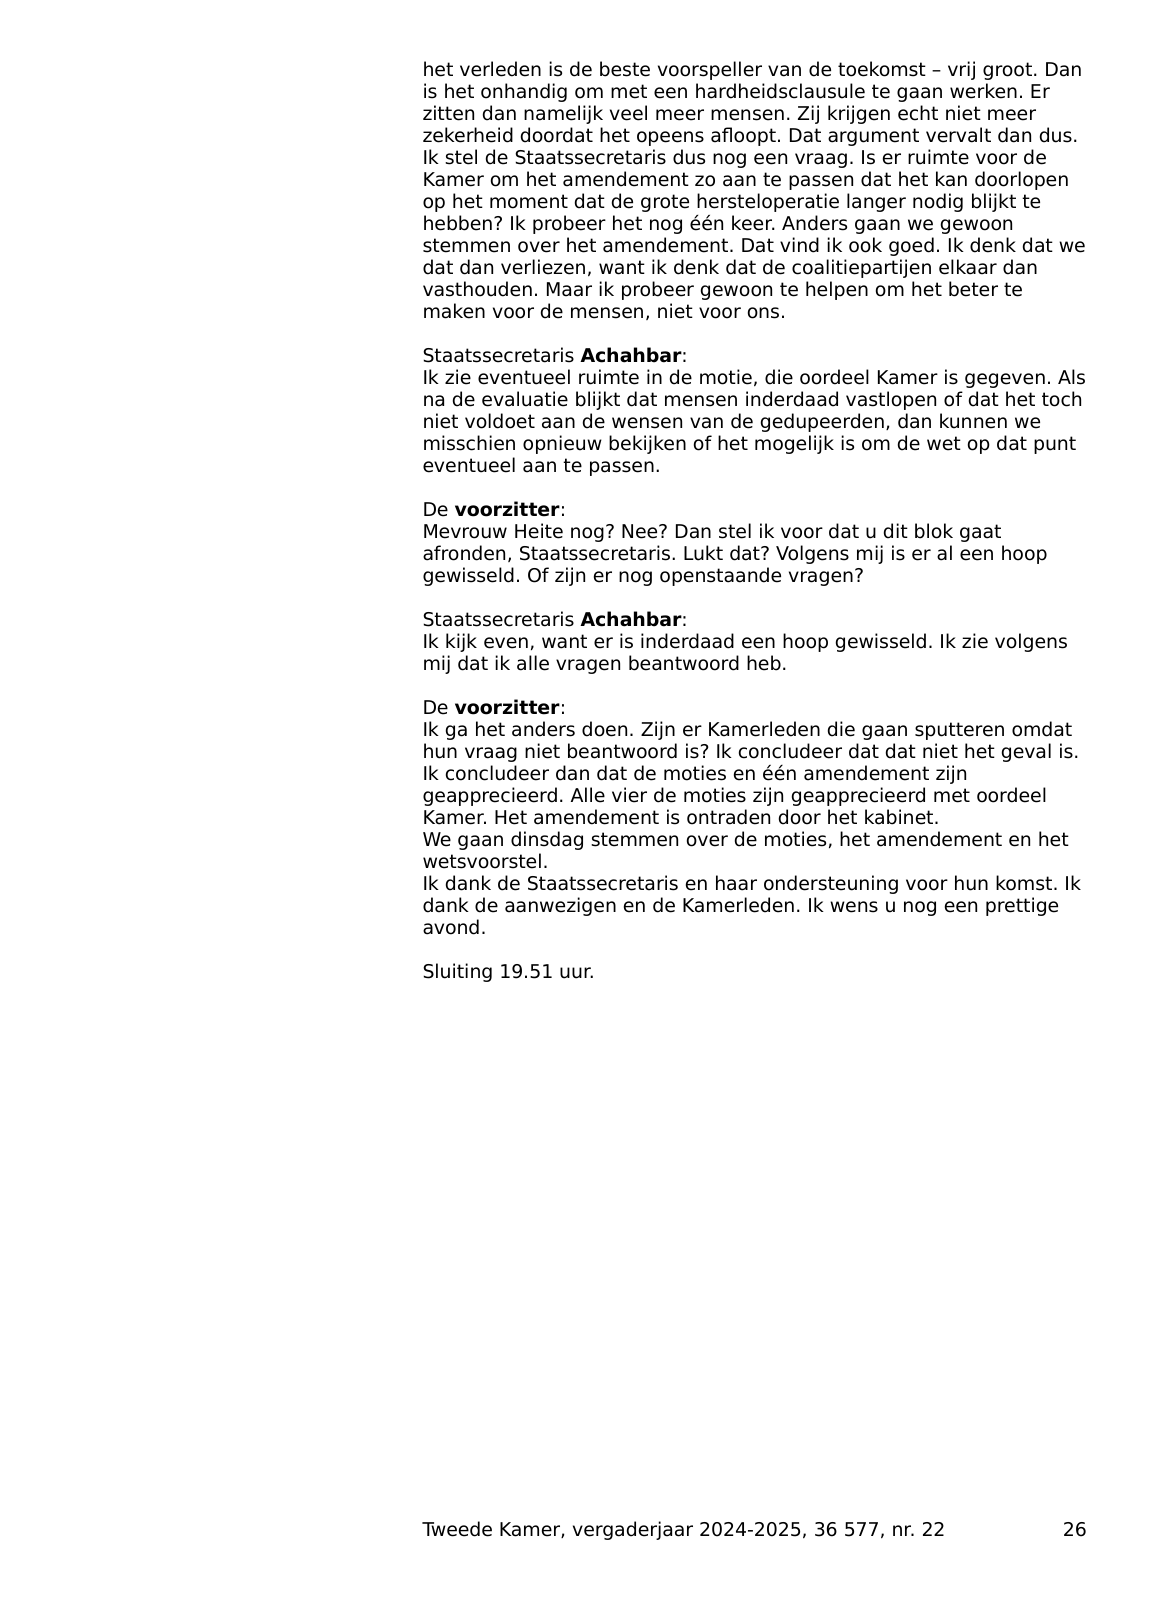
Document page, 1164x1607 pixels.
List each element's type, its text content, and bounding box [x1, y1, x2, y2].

text Ik stel de Staatssecretaris dus nog een vraag. Is er ruimte voor de Kamer om het amendement zo aan te passen dat het kan doorlopen op het moment dat de grote hersteloperatie langer nodig blijkt te hebben? Ik probeer het nog één keer. Anders gaan we gewoon stemmen over het amendement. Dat vind ik ook goed. Ik denk dat we dat dan verliezen, want ik denk dat de coalitiepartijen elkaar dan vasthouden. Maar ik probeer gewoon te helpen om het beter te maken voor de mensen, niet voor ons. [422, 147, 1087, 323]
text Sluiting 19.51 uur. [422, 961, 1087, 983]
text Ik zie eventueel ruimte in de motie, die oordeel Kamer is gegeven. Als na de evaluatie blijkt dat mensen inderdaad vastlopen of dat het toch niet voldoet aan de wensen van de gedupeerden, dan kunnen we misschien opnieuw bekijken of het mogelijk is om de wet op dat punt eventueel aan te passen. [422, 367, 1087, 477]
text Staatssecretaris Achahbar: [422, 609, 1087, 631]
text Ik ga het anders doen. Zijn er Kamerleden die gaan sputteren omdat hun vraag niet beantwoord is? Ik concludeer dat dat niet het geval is. Ik concludeer dan dat de moties en één amendement zijn geapprecieerd. Alle vier de moties zijn geapprecieerd met oordeel Kamer. Het amendement is ontraden door het kabinet. [422, 719, 1087, 829]
text Ik kijk even, want er is inderdaad een hoop gewisseld. Ik zie volgens mij dat ik alle vragen beantwoord heb. [422, 631, 1087, 675]
text We gaan dinsdag stemmen over de moties, het amendement en het wetsvoorstel. [422, 829, 1087, 873]
text De voorzitter: [422, 499, 1087, 521]
text De voorzitter: [422, 697, 1087, 719]
text het verleden is de beste voorspeller van de toekomst – vrij groot. Dan is het onhandig om met een hardheidsclausule te gaan werken. Er zitten dan namelijk veel meer mensen. Zij krijgen echt niet meer zekerheid doordat het opeens afloopt. Dat argument vervalt dan dus. [422, 59, 1087, 147]
text Ik dank de Staatssecretaris en haar ondersteuning voor hun komst. Ik dank de aanwezigen en de Kamerleden. Ik wens u nog een prettige avond. [422, 873, 1087, 939]
text Staatssecretaris Achahbar: [422, 345, 1087, 367]
text Mevrouw Heite nog? Nee? Dan stel ik voor dat u dit blok gaat afronden, Staatssecretaris. Lukt dat? Volgens mij is er al een hoop gewisseld. Of zijn er nog openstaande vragen? [422, 521, 1087, 587]
